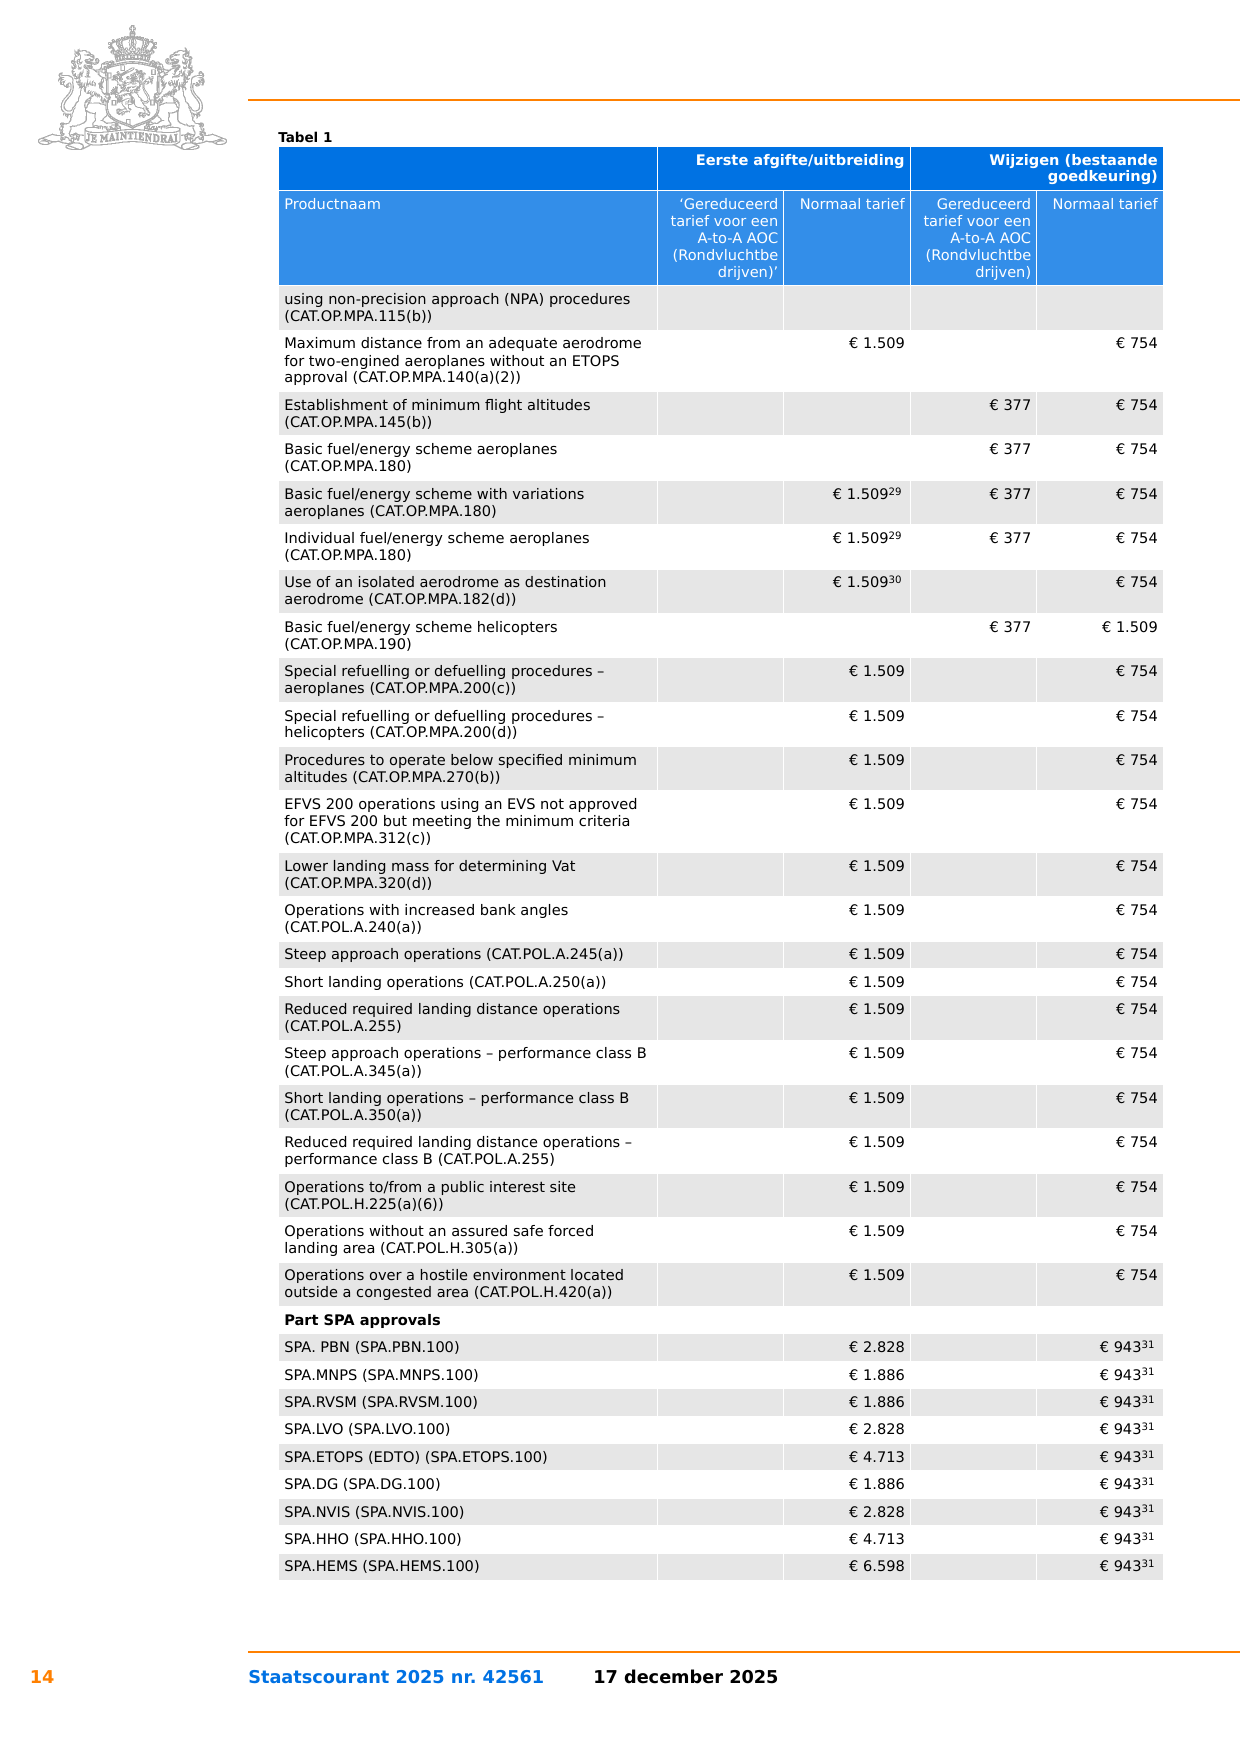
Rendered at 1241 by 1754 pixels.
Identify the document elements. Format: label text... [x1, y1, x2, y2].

table_cell [784, 392, 910, 435]
table_cell [784, 286, 910, 330]
table_cell [911, 791, 1036, 852]
table_cell Maximum distance from an adequate aerodrome for two-engined aeroplanes without an ETOPS approval (CAT.OP.MPA.140(a)(2)) [279, 331, 657, 391]
table_cell [658, 658, 783, 702]
table_cell SPA.MNPS (SPA.MNPS.100) [279, 1362, 657, 1388]
table_cell € 1.509 [784, 791, 910, 852]
table_cell [658, 1389, 783, 1416]
table_cell € 4.713 [784, 1526, 910, 1552]
table_cell € 94331 [1037, 1362, 1163, 1388]
table_cell € 754 [1037, 747, 1163, 790]
table_cell Wijzigen (bestaande goedkeuring) [911, 147, 1163, 190]
table_cell € 1.509 [784, 897, 910, 941]
table_cell Operations without an assured safe forced landing area (CAT.POL.H.305(a)) [279, 1218, 657, 1262]
table_cell using non-precision approach (NPA) procedures (CAT.OP.MPA.115(b)) [279, 286, 657, 330]
table_cell € 1.509 [784, 747, 910, 790]
table_cell Gereduceerd tarief voor een A-to-A AOC (Rondvluchtbedrijven) [911, 191, 1036, 285]
table_cell [911, 1362, 1036, 1388]
table_cell € 94331 [1037, 1334, 1163, 1361]
table_cell SPA. PBN (SPA.PBN.100) [279, 1334, 657, 1361]
table_cell € 1.509 [784, 658, 910, 702]
table_cell [658, 331, 783, 391]
table_cell SPA.ETOPS (EDTO) (SPA.ETOPS.100) [279, 1444, 657, 1470]
table_cell [911, 1041, 1036, 1084]
table_cell [658, 747, 783, 790]
table_cell Short landing operations – performance class B (CAT.POL.A.350(a)) [279, 1085, 657, 1128]
table_cell € 754 [1037, 525, 1163, 568]
table_cell [658, 703, 783, 746]
table_cell [911, 747, 1036, 790]
table_cell [658, 614, 783, 657]
table_cell Basic fuel/energy scheme aeroplanes (CAT.OP.MPA.180) [279, 436, 657, 480]
table_cell € 754 [1037, 996, 1163, 1040]
table_cell [658, 1417, 783, 1443]
table_cell € 377 [911, 614, 1036, 657]
table_cell € 754 [1037, 392, 1163, 435]
table_cell € 1.50929 [784, 481, 910, 524]
table_cell € 4.713 [784, 1444, 910, 1470]
table_cell [911, 570, 1036, 613]
table_cell € 1.509 [784, 1263, 910, 1306]
table_cell SPA.HHO (SPA.HHO.100) [279, 1526, 657, 1552]
table_cell € 94331 [1037, 1444, 1163, 1470]
table_cell SPA.HEMS (SPA.HEMS.100) [279, 1554, 657, 1580]
table_cell [658, 1041, 783, 1084]
table_cell Reduced required landing distance operations (CAT.POL.A.255) [279, 996, 657, 1040]
table_cell € 2.828 [784, 1499, 910, 1525]
table_cell € 377 [911, 436, 1036, 480]
table_cell [911, 1085, 1036, 1128]
table_cell [658, 853, 783, 896]
table_cell € 94331 [1037, 1389, 1163, 1416]
table_cell [658, 1334, 783, 1361]
table_cell Reduced required landing distance operations – performance class B (CAT.POL.A.255) [279, 1130, 657, 1173]
table_cell € 94331 [1037, 1526, 1163, 1552]
table_cell € 1.509 [784, 853, 910, 896]
table_cell Operations to/from a public interest site (CAT.POL.H.225(a)(6)) [279, 1174, 657, 1217]
table_cell € 94331 [1037, 1417, 1163, 1443]
table_cell Procedures to operate below specified minimum altitudes (CAT.OP.MPA.270(b)) [279, 747, 657, 790]
table_cell € 754 [1037, 942, 1163, 968]
table_cell Basic fuel/energy scheme with variations aeroplanes (CAT.OP.MPA.180) [279, 481, 657, 524]
table_cell [911, 1471, 1036, 1498]
table_cell € 1.509 [1037, 614, 1163, 657]
table_cell € 2.828 [784, 1417, 910, 1443]
table_cell [911, 1174, 1036, 1217]
table_cell € 754 [1037, 331, 1163, 391]
table_cell Normaal tarief [1037, 191, 1163, 285]
table_cell [658, 996, 783, 1040]
table_cell [658, 1554, 783, 1580]
table_cell [658, 1130, 783, 1173]
table_cell € 1.509 [784, 1218, 910, 1262]
table_cell [658, 286, 783, 330]
table_cell ‘Gereduceerd tarief voor een A-to-A AOC (Rondvluchtbedrijven)’ [658, 191, 783, 285]
table_cell [658, 1218, 783, 1262]
table_cell [911, 1444, 1036, 1470]
table_cell [911, 1417, 1036, 1443]
table_cell [911, 1334, 1036, 1361]
table_cell [658, 525, 783, 568]
table_cell Steep approach operations – performance class B (CAT.POL.A.345(a)) [279, 1041, 657, 1084]
table_cell € 754 [1037, 1130, 1163, 1173]
table_cell [658, 897, 783, 941]
table_cell SPA.LVO (SPA.LVO.100) [279, 1417, 657, 1443]
table_cell € 1.886 [784, 1389, 910, 1416]
table_cell Part SPA approvals [279, 1307, 1163, 1333]
table_cell [911, 331, 1036, 391]
table_cell € 754 [1037, 1041, 1163, 1084]
table_cell € 754 [1037, 436, 1163, 480]
table_cell € 754 [1037, 570, 1163, 613]
table_cell € 754 [1037, 791, 1163, 852]
table_cell € 754 [1037, 1174, 1163, 1217]
table_cell [658, 1526, 783, 1552]
table_cell [658, 969, 783, 995]
table_cell [658, 1174, 783, 1217]
table_cell € 1.50929 [784, 525, 910, 568]
table_cell Productnaam [279, 191, 657, 285]
table_cell € 1.509 [784, 1085, 910, 1128]
table_cell [911, 286, 1036, 330]
table_cell [911, 853, 1036, 896]
table_cell € 754 [1037, 658, 1163, 702]
table_cell [658, 570, 783, 613]
table_cell [911, 658, 1036, 702]
table_cell [911, 703, 1036, 746]
table_cell [911, 1499, 1036, 1525]
table_cell [658, 481, 783, 524]
table_cell [658, 942, 783, 968]
table_cell [911, 1218, 1036, 1262]
table_cell € 754 [1037, 1085, 1163, 1128]
table_cell [658, 1263, 783, 1306]
table_cell Special refuelling or defuelling procedures – aeroplanes (CAT.OP.MPA.200(c)) [279, 658, 657, 702]
table_cell [658, 1499, 783, 1525]
table_cell € 754 [1037, 703, 1163, 746]
table_cell [279, 147, 657, 190]
table_cell SPA.RVSM (SPA.RVSM.100) [279, 1389, 657, 1416]
table_cell [911, 969, 1036, 995]
picture [38, 25, 227, 150]
table_cell € 754 [1037, 969, 1163, 995]
table_cell [658, 1444, 783, 1470]
table_cell [1037, 286, 1163, 330]
table_cell € 6.598 [784, 1554, 910, 1580]
table_cell € 754 [1037, 481, 1163, 524]
table_cell € 94331 [1037, 1499, 1163, 1525]
table_cell Short landing operations (CAT.POL.A.250(a)) [279, 969, 657, 995]
table_cell [911, 996, 1036, 1040]
table_cell Eerste afgifte/uitbreiding [658, 147, 910, 190]
table_cell [784, 614, 910, 657]
table_cell € 377 [911, 525, 1036, 568]
table_cell € 1.509 [784, 969, 910, 995]
table_cell [911, 1526, 1036, 1552]
table_cell Steep approach operations (CAT.POL.A.245(a)) [279, 942, 657, 968]
table_cell [911, 1389, 1036, 1416]
table_cell € 377 [911, 392, 1036, 435]
table_cell [658, 392, 783, 435]
table_cell Basic fuel/energy scheme helicopters (CAT.OP.MPA.190) [279, 614, 657, 657]
table_cell [911, 1554, 1036, 1580]
table_cell Special refuelling or defuelling procedures – helicopters (CAT.OP.MPA.200(d)) [279, 703, 657, 746]
table_cell [658, 1471, 783, 1498]
table_cell Lower landing mass for determining Vat (CAT.OP.MPA.320(d)) [279, 853, 657, 896]
table_cell [784, 436, 910, 480]
table_cell € 754 [1037, 897, 1163, 941]
table_cell € 1.50930 [784, 570, 910, 613]
table_cell Individual fuel/energy scheme aeroplanes (CAT.OP.MPA.180) [279, 525, 657, 568]
table_cell € 1.509 [784, 996, 910, 1040]
table_cell € 1.509 [784, 942, 910, 968]
table_cell Use of an isolated aerodrome as destination aerodrome (CAT.OP.MPA.182(d)) [279, 570, 657, 613]
table_cell [911, 897, 1036, 941]
table_cell Establishment of minimum flight altitudes (CAT.OP.MPA.145(b)) [279, 392, 657, 435]
table_cell € 754 [1037, 853, 1163, 896]
table_cell € 1.886 [784, 1471, 910, 1498]
table_cell € 377 [911, 481, 1036, 524]
table_cell [658, 436, 783, 480]
table_cell [658, 1362, 783, 1388]
table_cell € 94331 [1037, 1554, 1163, 1580]
table_cell Operations over a hostile environment located outside a congested area (CAT.POL.H.420(a)) [279, 1263, 657, 1306]
table_cell [658, 1085, 783, 1128]
table_cell SPA.DG (SPA.DG.100) [279, 1471, 657, 1498]
table_cell [658, 791, 783, 852]
table_cell EFVS 200 operations using an EVS not approved for EFVS 200 but meeting the minimum criteria (CAT.OP.MPA.312(c)) [279, 791, 657, 852]
table_cell € 1.509 [784, 331, 910, 391]
table_cell € 754 [1037, 1218, 1163, 1262]
table_cell € 1.886 [784, 1362, 910, 1388]
table_header Tabel 1 [278, 130, 1163, 146]
table_cell Operations with increased bank angles (CAT.POL.A.240(a)) [279, 897, 657, 941]
table_cell Normaal tarief [784, 191, 910, 285]
table_cell [911, 1130, 1036, 1173]
table_cell € 1.509 [784, 1174, 910, 1217]
table_cell [911, 1263, 1036, 1306]
table_cell € 1.509 [784, 703, 910, 746]
table_cell SPA.NVIS (SPA.NVIS.100) [279, 1499, 657, 1525]
table_cell € 2.828 [784, 1334, 910, 1361]
table_cell € 1.509 [784, 1130, 910, 1173]
table_cell [911, 942, 1036, 968]
table_cell € 94331 [1037, 1471, 1163, 1498]
table_cell € 1.509 [784, 1041, 910, 1084]
table_cell € 754 [1037, 1263, 1163, 1306]
